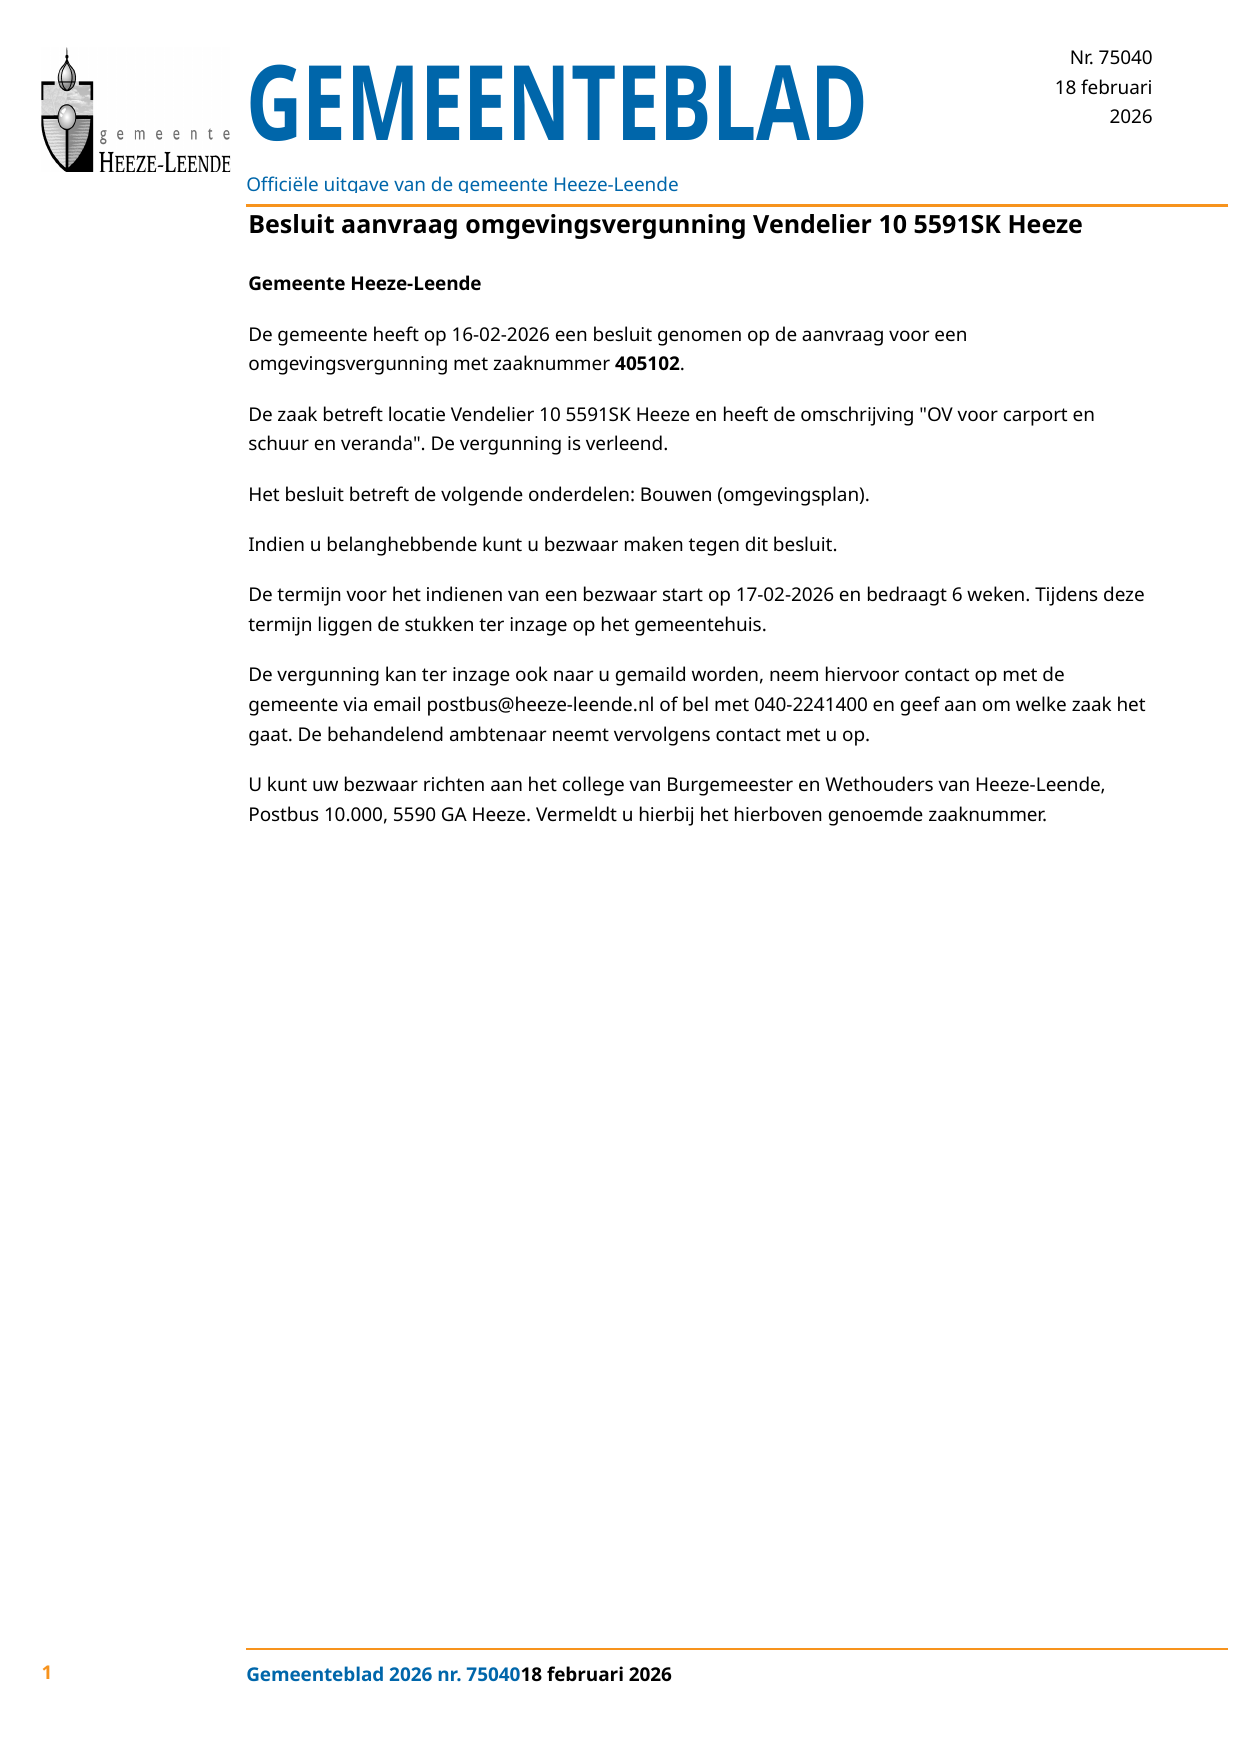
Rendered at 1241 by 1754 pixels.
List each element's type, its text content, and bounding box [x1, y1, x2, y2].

text U kunt uw bezwaar richten aan het college van Burgemeester en Wethouders van Heeze-Leende, Postbus 10.000, 5590 GA Heeze. Vermeldt u hierbij het hierboven genoemde zaaknummer. [248, 771, 1152, 826]
text De vergunning kan ter inzage ook naar u gemaild worden, neem hiervoor contact op met de gemeente via email postbus@heeze-leende.nl of bel met 040-2241400 en geef aan om welke zaak het gaat. De behandelend ambtenaar neemt vervolgens contact met u op. [248, 662, 1152, 746]
text Gemeente Heeze-Leende [248, 270, 1152, 296]
text Het besluit betreft de volgende onderdelen: Bouwen (omgevingsplan). [248, 481, 1152, 506]
text De zaak betreft locatie Vendelier 10 5591SK Heeze en heeft de omschrijving "OV voor carport en schuur en veranda". De vergunning is verleend. [248, 401, 1152, 456]
text Besluit aanvraag omgevingsvergunning Vendelier 10 5591SK Heeze [248, 207, 1152, 241]
text De termijn voor het indienen van een bezwaar start op 17-02-2026 en bedraagt 6 weken. Tijdens deze termijn liggen de stukken ter inzage op het gemeentehuis. [248, 582, 1152, 637]
text De gemeente heeft op 16-02-2026 een besluit genomen op de aanvraag voor een omgevingsvergunning met zaaknummer 405102. [248, 321, 1152, 376]
picture [41, 47, 231, 172]
text Indien u belanghebbende kunt u bezwaar maken tegen dit besluit. [248, 531, 1152, 557]
